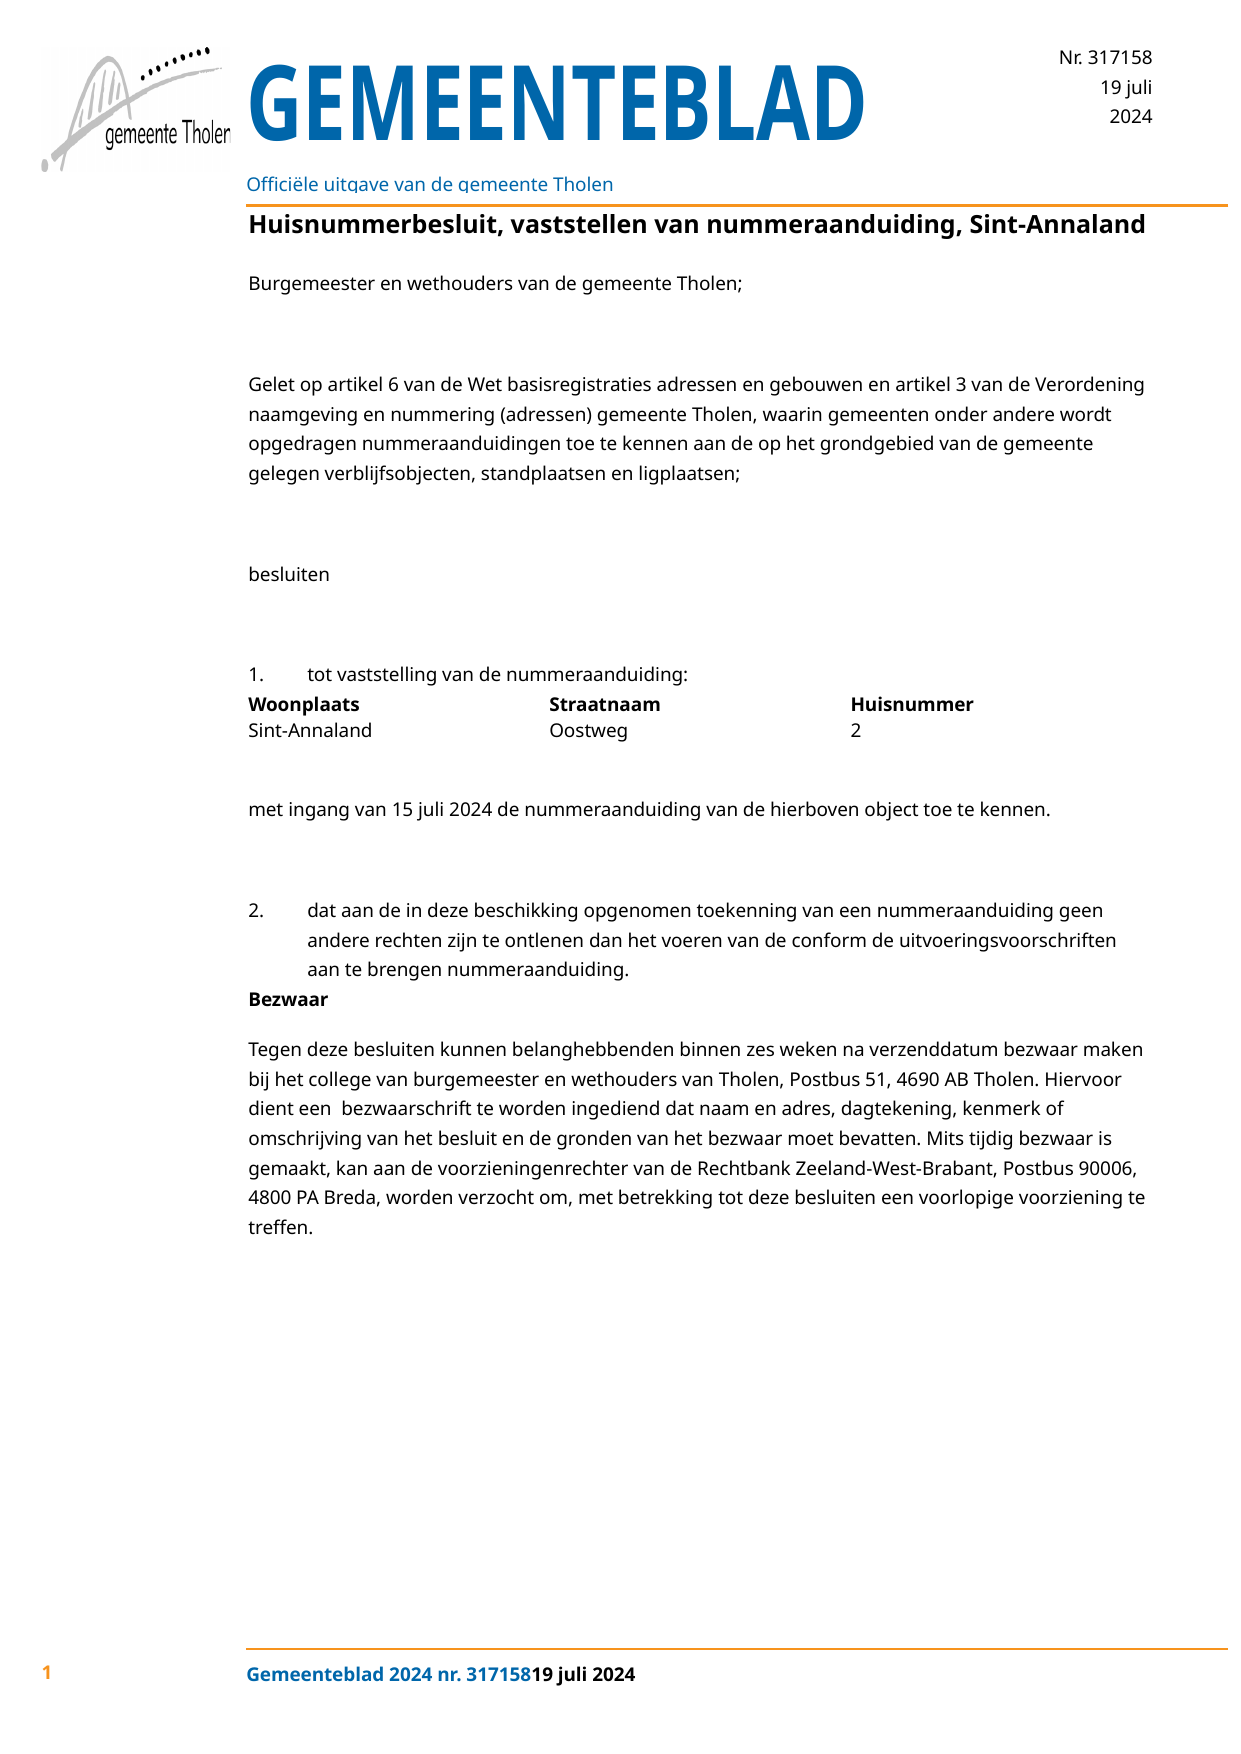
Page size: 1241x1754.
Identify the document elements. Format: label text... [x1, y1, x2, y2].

text Burgemeester en wethouders van de gemeente Tholen; [248, 270, 1152, 296]
text Huisnummerbesluit, vaststellen van nummeraanduiding, Sint-Annaland [248, 207, 1152, 241]
list tot vaststelling van de nummeraanduiding: [248, 662, 1152, 687]
text Bezwaar [248, 986, 1152, 1012]
text besluiten [248, 561, 1152, 586]
table_cell 2 [850, 717, 1152, 743]
table_header Woonplaats [248, 691, 549, 717]
text Gelet op artikel 6 van de Wet basisregistraties adressen en gebouwen en artikel 3 van de Verordening naamgeving en nummering (adressen) gemeente Tholen, waarin gemeenten onder andere wordt opgedragen nummeraanduidingen toe te kennen aan de op het grondgebied van de gemeente gelegen verblijfsobjecten, standplaatsen en ligplaatsen; [248, 371, 1152, 486]
table_cell Sint-Annaland [248, 717, 549, 743]
text Tegen deze besluiten kunnen belanghebbenden binnen zes weken na verzenddatum bezwaar maken bij het college van burgemeester en wethouders van Tholen, Postbus 51, 4690 AB Tholen. Hiervoor dient een bezwaarschrift te worden ingediend dat naam en adres, dagtekening, kenmerk of omschrijving van het besluit en de gronden van het bezwaar moet bevatten. Mits tijdig bezwaar is gemaakt, kan aan de voorzieningenrechter van de Rechtbank Zeeland-West-Brabant, Postbus 90006, 4800 PA Breda, worden verzocht om, met betrekking tot deze besluiten een voorlopige voorziening te treffen. [248, 1036, 1152, 1239]
table_header Huisnummer [850, 691, 1152, 717]
table_cell Oostweg [549, 717, 850, 743]
list dat aan de in deze beschikking opgenomen toekenning van een nummeraanduiding geen andere rechten zijn te ontlenen dan het voeren van de conform de uitvoeringsvoorschriften aan te brengen nummeraanduiding. [248, 897, 1152, 982]
text met ingang van 15 juli 2024 de nummeraanduiding van de hierboven object toe te kennen. [248, 796, 1152, 822]
table_header Straatnaam [549, 691, 850, 717]
picture [41, 47, 231, 172]
